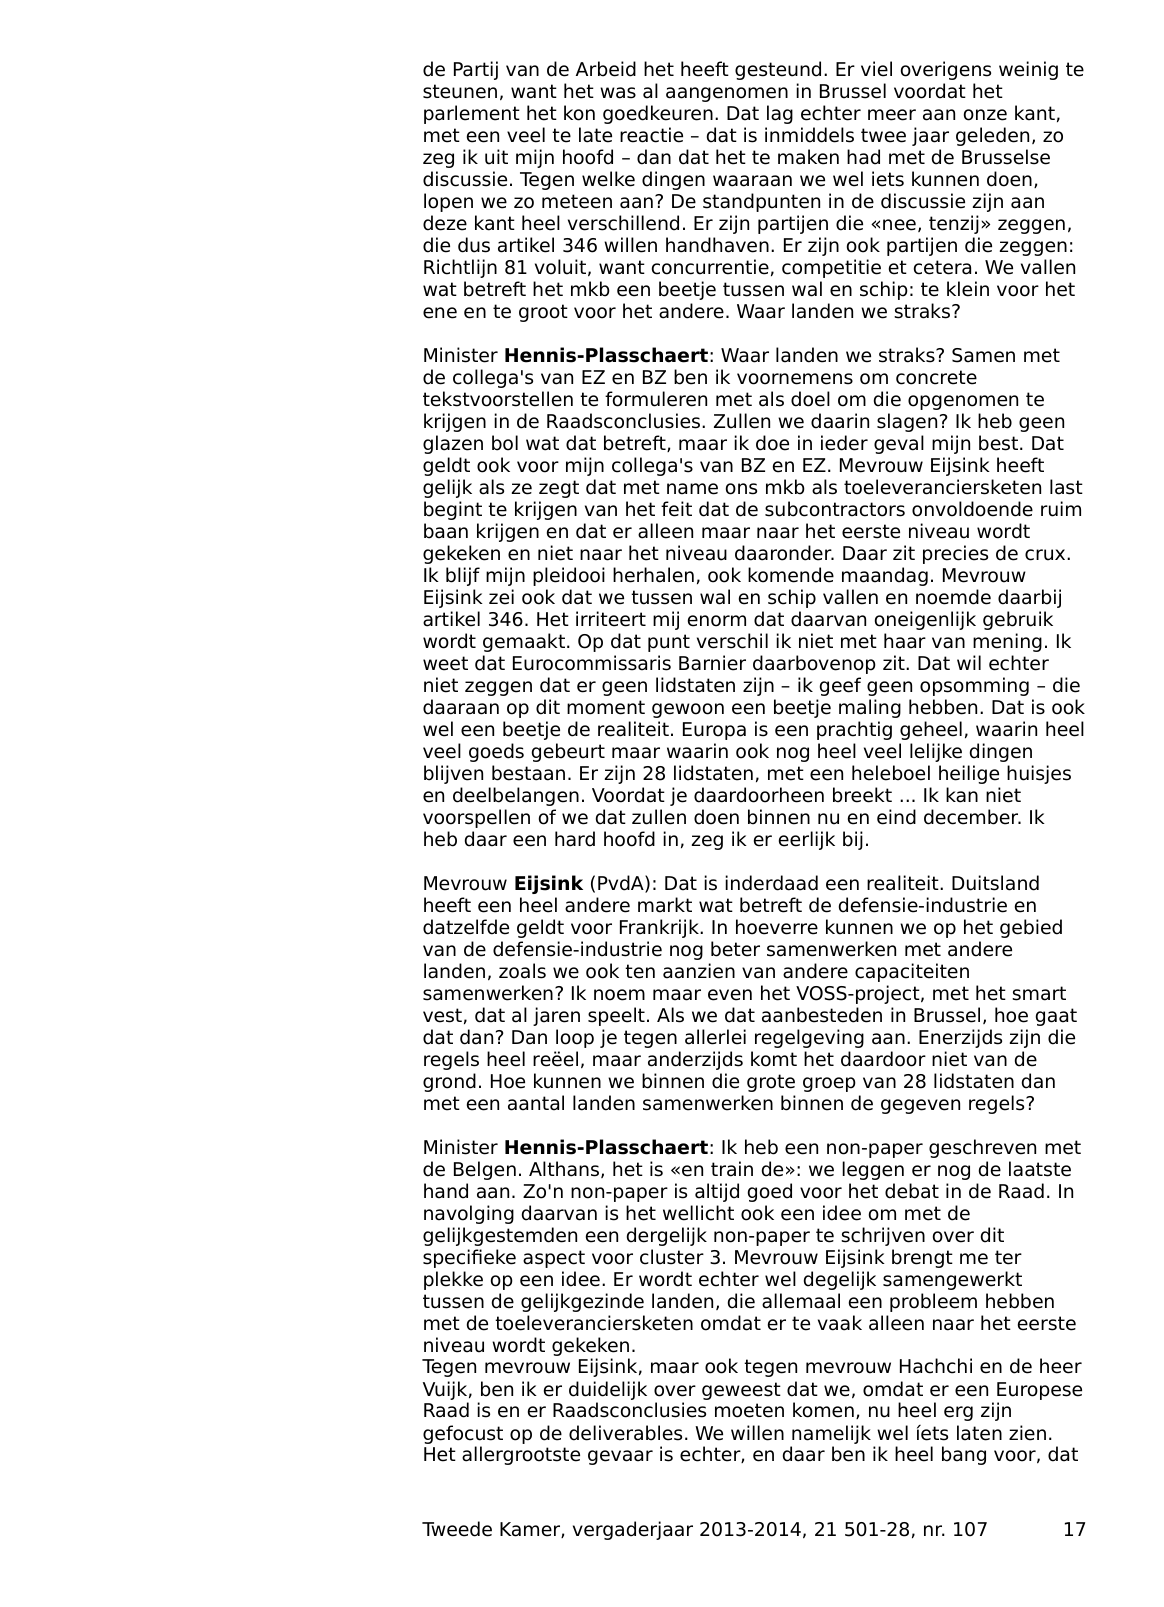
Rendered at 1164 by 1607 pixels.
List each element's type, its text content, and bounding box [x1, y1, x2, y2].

text Mevrouw Eijsink (PvdA): Dat is inderdaad een realiteit. Duitsland heeft een heel andere markt wat betreft de defensie-industrie en datzelfde geldt voor Frankrijk. In hoeverre kunnen we op het gebied van de defensie-industrie nog beter samenwerken met andere landen, zoals we ook ten aanzien van andere capaciteiten samenwerken? Ik noem maar even het VOSS-project, met het smart vest, dat al jaren speelt. Als we dat aanbesteden in Brussel, hoe gaat dat dan? Dan loop je tegen allerlei regelgeving aan. Enerzijds zijn die regels heel reëel, maar anderzijds komt het daardoor niet van de grond. Hoe kunnen we binnen die grote groep van 28 lidstaten dan met een aantal landen samenwerken binnen de gegeven regels? [422, 873, 1087, 1114]
text de Partij van de Arbeid het heeft gesteund. Er viel overigens weinig te steunen, want het was al aangenomen in Brussel voordat het parlement het kon goedkeuren. Dat lag echter meer aan onze kant, met een veel te late reactie – dat is inmiddels twee jaar geleden, zo zeg ik uit mijn hoofd – dan dat het te maken had met de Brusselse discussie. Tegen welke dingen waaraan we wel iets kunnen doen, lopen we zo meteen aan? De standpunten in de discussie zijn aan deze kant heel verschillend. Er zijn partijen die «nee, tenzij» zeggen, die dus artikel 346 willen handhaven. Er zijn ook partijen die zeggen: Richtlijn 81 voluit, want concurrentie, competitie et cetera. We vallen wat betreft het mkb een beetje tussen wal en schip: te klein voor het ene en te groot voor het andere. Waar landen we straks? [422, 59, 1087, 323]
text Minister Hennis-Plasschaert: Waar landen we straks? Samen met de collega's van EZ en BZ ben ik voornemens om concrete tekstvoorstellen te formuleren met als doel om die opgenomen te krijgen in de Raadsconclusies. Zullen we daarin slagen? Ik heb geen glazen bol wat dat betreft, maar ik doe in ieder geval mijn best. Dat geldt ook voor mijn collega's van BZ en EZ. Mevrouw Eijsink heeft gelijk als ze zegt dat met name ons mkb als toeleveranciersketen last begint te krijgen van het feit dat de subcontractors onvoldoende ruim baan krijgen en dat er alleen maar naar het eerste niveau wordt gekeken en niet naar het niveau daaronder. Daar zit precies de crux. Ik blijf mijn pleidooi herhalen, ook komende maandag. Mevrouw Eijsink zei ook dat we tussen wal en schip vallen en noemde daarbij artikel 346. Het irriteert mij enorm dat daarvan oneigenlijk gebruik wordt gemaakt. Op dat punt verschil ik niet met haar van mening. Ik weet dat Eurocommissaris Barnier daarbovenop zit. Dat wil echter niet zeggen dat er geen lidstaten zijn – ik geef geen opsomming – die daaraan op dit moment gewoon een beetje maling hebben. Dat is ook wel een beetje de realiteit. Europa is een prachtig geheel, waarin heel veel goeds gebeurt maar waarin ook nog heel veel lelijke dingen blijven bestaan. Er zijn 28 lidstaten, met een heleboel heilige huisjes en deelbelangen. Voordat je daardoorheen breekt ... Ik kan niet voorspellen of we dat zullen doen binnen nu en eind december. Ik heb daar een hard hoofd in, zeg ik er eerlijk bij. [422, 345, 1087, 851]
text Minister Hennis-Plasschaert: Ik heb een non-paper geschreven met de Belgen. Althans, het is «en train de»: we leggen er nog de laatste hand aan. Zo'n non-paper is altijd goed voor het debat in de Raad. In navolging daarvan is het wellicht ook een idee om met de gelijkgestemden een dergelijk non-paper te schrijven over dit specifieke aspect voor cluster 3. Mevrouw Eijsink brengt me ter plekke op een idee. Er wordt echter wel degelijk samengewerkt tussen de gelijkgezinde landen, die allemaal een probleem hebben met de toeleveranciersketen omdat er te vaak alleen naar het eerste niveau wordt gekeken. [422, 1137, 1087, 1356]
text Tegen mevrouw Eijsink, maar ook tegen mevrouw Hachchi en de heer Vuijk, ben ik er duidelijk over geweest dat we, omdat er een Europese Raad is en er Raadsconclusies moeten komen, nu heel erg zijn gefocust op de deliverables. We willen namelijk wel íets laten zien. Het allergrootste gevaar is echter, en daar ben ik heel bang voor, dat [422, 1356, 1087, 1466]
